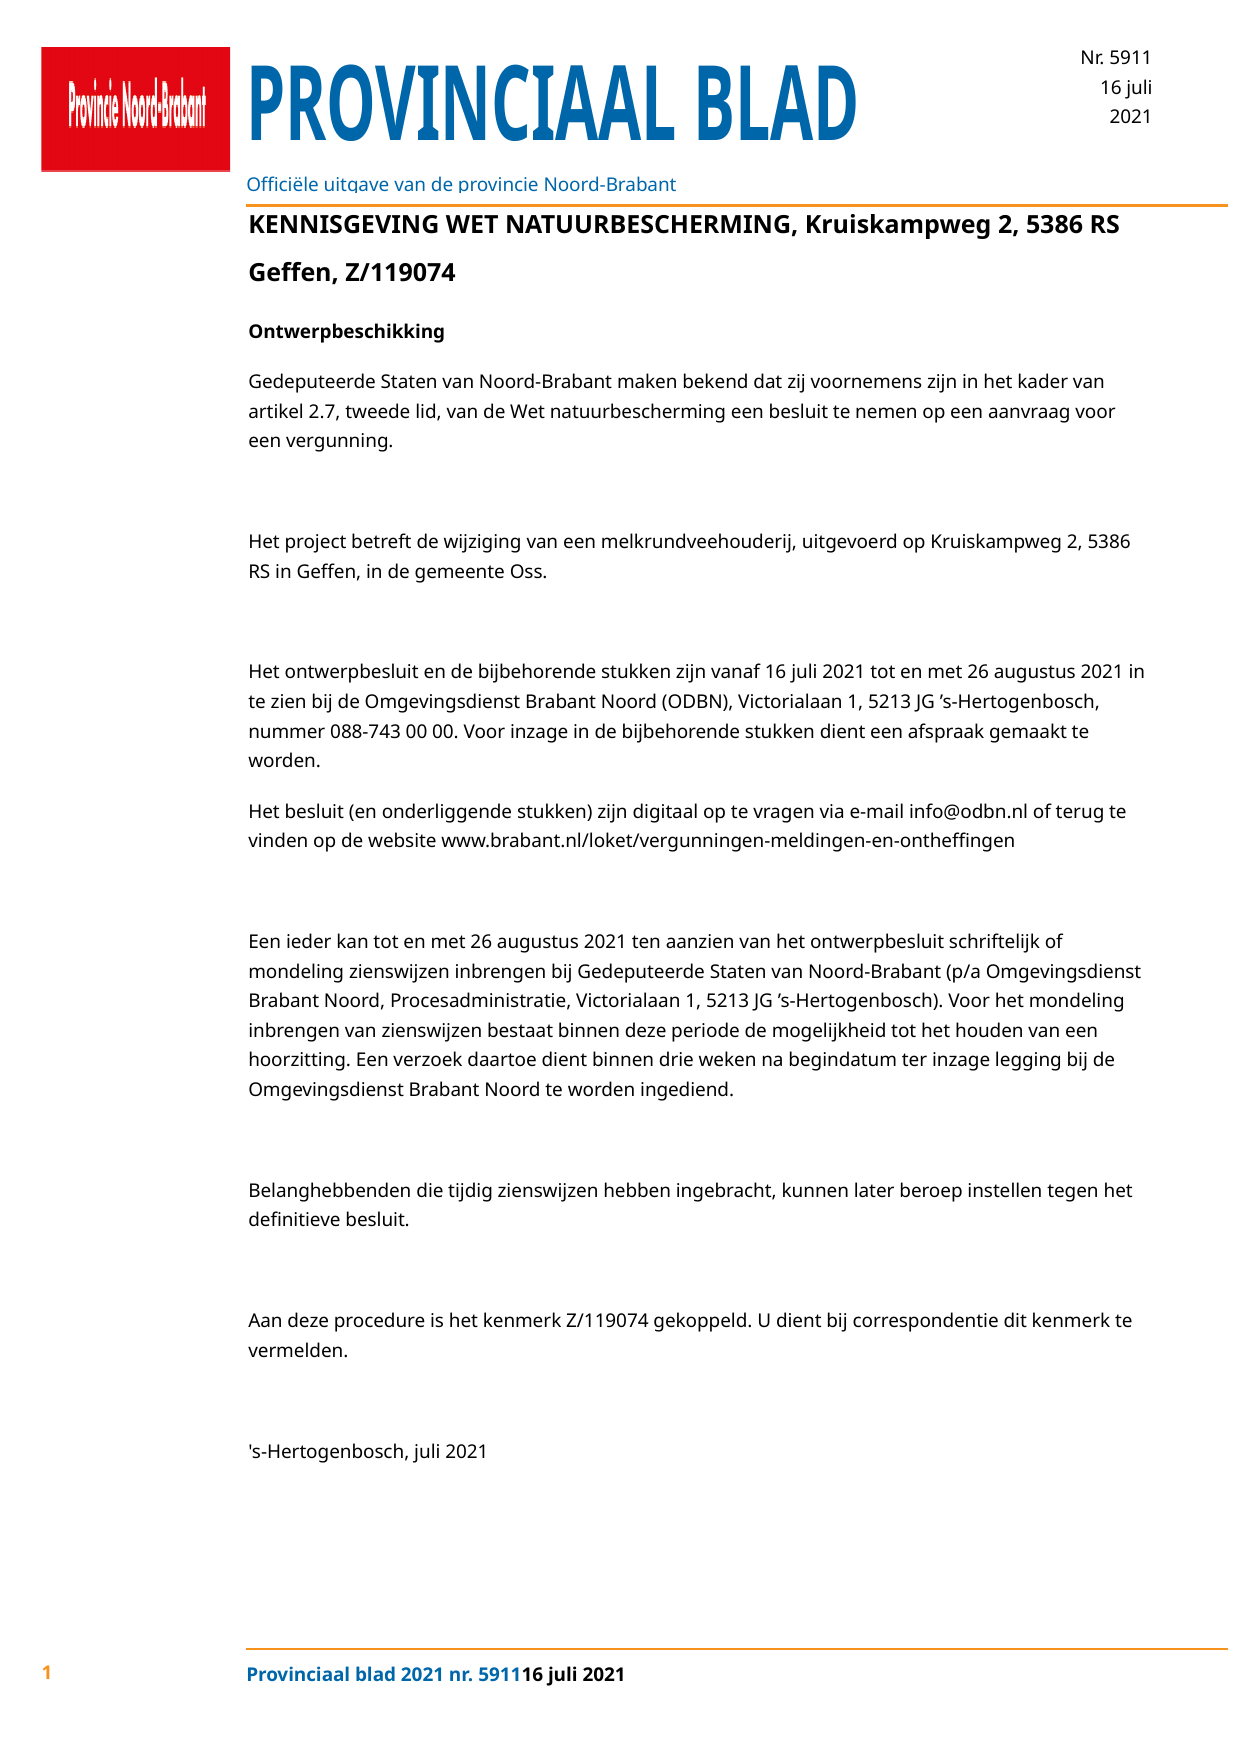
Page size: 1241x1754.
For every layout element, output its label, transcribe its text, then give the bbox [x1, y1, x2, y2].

text KENNISGEVING WET NATUURBESCHERMING, Kruiskampweg 2, 5386 RS Geffen, Z/119074 [248, 207, 1152, 288]
picture [41, 47, 231, 172]
text 's-Hertogenbosch, juli 2021 [248, 1438, 1152, 1464]
text Belanghebbenden die tijdig zienswijzen hebben ingebracht, kunnen later beroep instellen tegen het definitieve besluit. [248, 1177, 1152, 1232]
text Aan deze procedure is het kenmerk Z/119074 gekoppeld. U dient bij correspondentie dit kenmerk te vermelden. [248, 1307, 1152, 1363]
text Het besluit (en onderliggende stukken) zijn digitaal op te vragen via e-mail info@odbn.nl of terug te vinden op de website www.brabant.nl/loket/vergunningen-meldingen-en-ontheffingen [248, 798, 1152, 853]
text Gedeputeerde Staten van Noord-Brabant maken bekend dat zij voornemens zijn in het kader van artikel 2.7, tweede lid, van de Wet natuurbescherming een besluit te nemen op een aanvraag voor een vergunning. [248, 368, 1152, 453]
text Ontwerpbeschikking [248, 318, 1152, 344]
text Een ieder kan tot en met 26 augustus 2021 ten aanzien van het ontwerpbesluit schriftelijk of mondeling zienswijzen inbrengen bij Gedeputeerde Staten van Noord-Brabant (p/a Omgevingsdienst Brabant Noord, Procesadministratie, Victorialaan 1, 5213 JG ’s-Hertogenbosch). Voor het mondeling inbrengen van zienswijzen bestaat binnen deze periode de mogelijkheid tot het houden van een hoorzitting. Een verzoek daartoe dient binnen drie weken na begindatum ter inzage legging bij de Omgevingsdienst Brabant Noord te worden ingediend. [248, 928, 1152, 1102]
text Het project betreft de wijziging van een melkrundveehouderij, uitgevoerd op Kruiskampweg 2, 5386 RS in Geffen, in de gemeente Oss. [248, 528, 1152, 584]
text Het ontwerpbesluit en de bijbehorende stukken zijn vanaf 16 juli 2021 tot en met 26 augustus 2021 in te zien bij de Omgevingsdienst Brabant Noord (ODBN), Victorialaan 1, 5213 JG ’s-Hertogenbosch, nummer 088-743 00 00. Voor inzage in de bijbehorende stukken dient een afspraak gemaakt te worden. [248, 659, 1152, 773]
